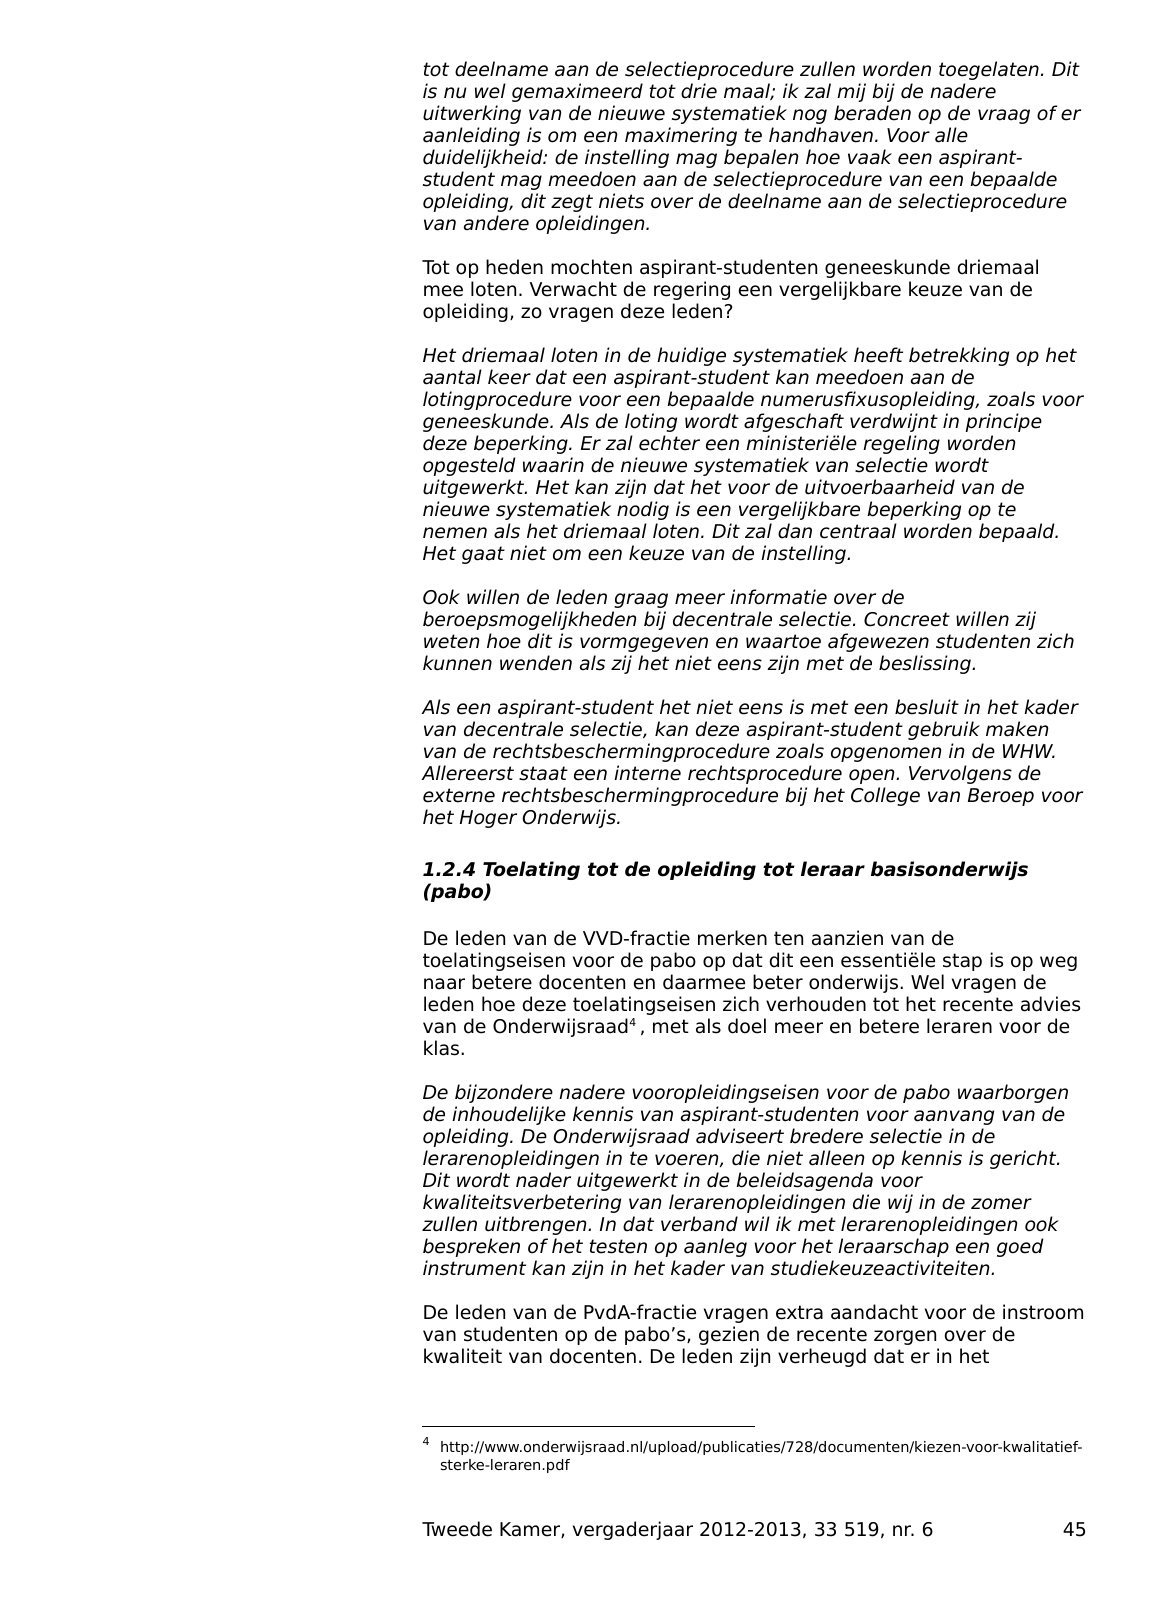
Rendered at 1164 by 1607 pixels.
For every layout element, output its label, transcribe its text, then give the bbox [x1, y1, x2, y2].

text Als een aspirant-student het niet eens is met een besluit in het kader van decentrale selectie, kan deze aspirant-student gebruik maken van de rechtsbeschermingprocedure zoals opgenomen in de WHW. Allereerst staat een interne rechtsprocedure open. Vervolgens de externe rechtsbeschermingprocedure bij het College van Beroep voor het Hoger Onderwijs. [422, 697, 1087, 829]
text Tot op heden mochten aspirant-studenten geneeskunde driemaal mee loten. Verwacht de regering een vergelijkbare keuze van de opleiding, zo vragen deze leden? [422, 257, 1087, 323]
text De bijzondere nadere vooropleidingseisen voor de pabo waarborgen de inhoudelijke kennis van aspirant-studenten voor aanvang van de opleiding. De Onderwijsraad adviseert bredere selectie in de lerarenopleidingen in te voeren, die niet alleen op kennis is gericht. Dit wordt nader uitgewerkt in de beleidsagenda voor kwaliteitsverbetering van lerarenopleidingen die wij in de zomer zullen uitbrengen. In dat verband wil ik met lerarenopleidingen ook bespreken of het testen op aanleg voor het leraarschap een goed instrument kan zijn in het kader van studiekeuzeactiviteiten. [422, 1082, 1087, 1280]
text Ook willen de leden graag meer informatie over de beroepsmogelijkheden bij decentrale selectie. Concreet willen zij weten hoe dit is vormgegeven en waartoe afgewezen studenten zich kunnen wenden als zij het niet eens zijn met de beslissing. [422, 587, 1087, 675]
text tot deelname aan de selectieprocedure zullen worden toegelaten. Dit is nu wel gemaximeerd tot drie maal; ik zal mij bij de nadere uitwerking van de nieuwe systematiek nog beraden op de vraag of er aanleiding is om een maximering te handhaven. Voor alle duidelijkheid: de instelling mag bepalen hoe vaak een aspirant-student mag meedoen aan de selectieprocedure van een bepaalde opleiding, dit zegt niets over de deelname aan de selectieprocedure van andere opleidingen. [422, 59, 1087, 235]
subtitle 1.2.4 Toelating tot de opleiding tot leraar basisonderwijs (pabo) [422, 859, 1087, 903]
text De leden van de PvdA-fractie vragen extra aandacht voor de instroom van studenten op de pabo’s, gezien de recente zorgen over de kwaliteit van docenten. De leden zijn verheugd dat er in het [422, 1302, 1087, 1368]
text http://www.onderwijsraad.nl/upload/publicaties/728/documenten/kiezen-voor-kwalitatief-sterke-leraren.pdf [422, 1435, 1087, 1474]
text Het driemaal loten in de huidige systematiek heeft betrekking op het aantal keer dat een aspirant-student kan meedoen aan de lotingprocedure voor een bepaalde numerusfixusopleiding, zoals voor geneeskunde. Als de loting wordt afgeschaft verdwijnt in principe deze beperking. Er zal echter een ministeriële regeling worden opgesteld waarin de nieuwe systematiek van selectie wordt uitgewerkt. Het kan zijn dat het voor de uitvoerbaarheid van de nieuwe systematiek nodig is een vergelijkbare beperking op te nemen als het driemaal loten. Dit zal dan centraal worden bepaald. Het gaat niet om een keuze van de instelling. [422, 345, 1087, 565]
text De leden van de VVD-fractie merken ten aanzien van de toelatingseisen voor de pabo op dat dit een essentiële stap is op weg naar betere docenten en daarmee beter onderwijs. Wel vragen de leden hoe deze toelatingseisen zich verhouden tot het recente advies van de Onderwijsraad, met als doel meer en betere leraren voor de klas. [422, 928, 1087, 1060]
